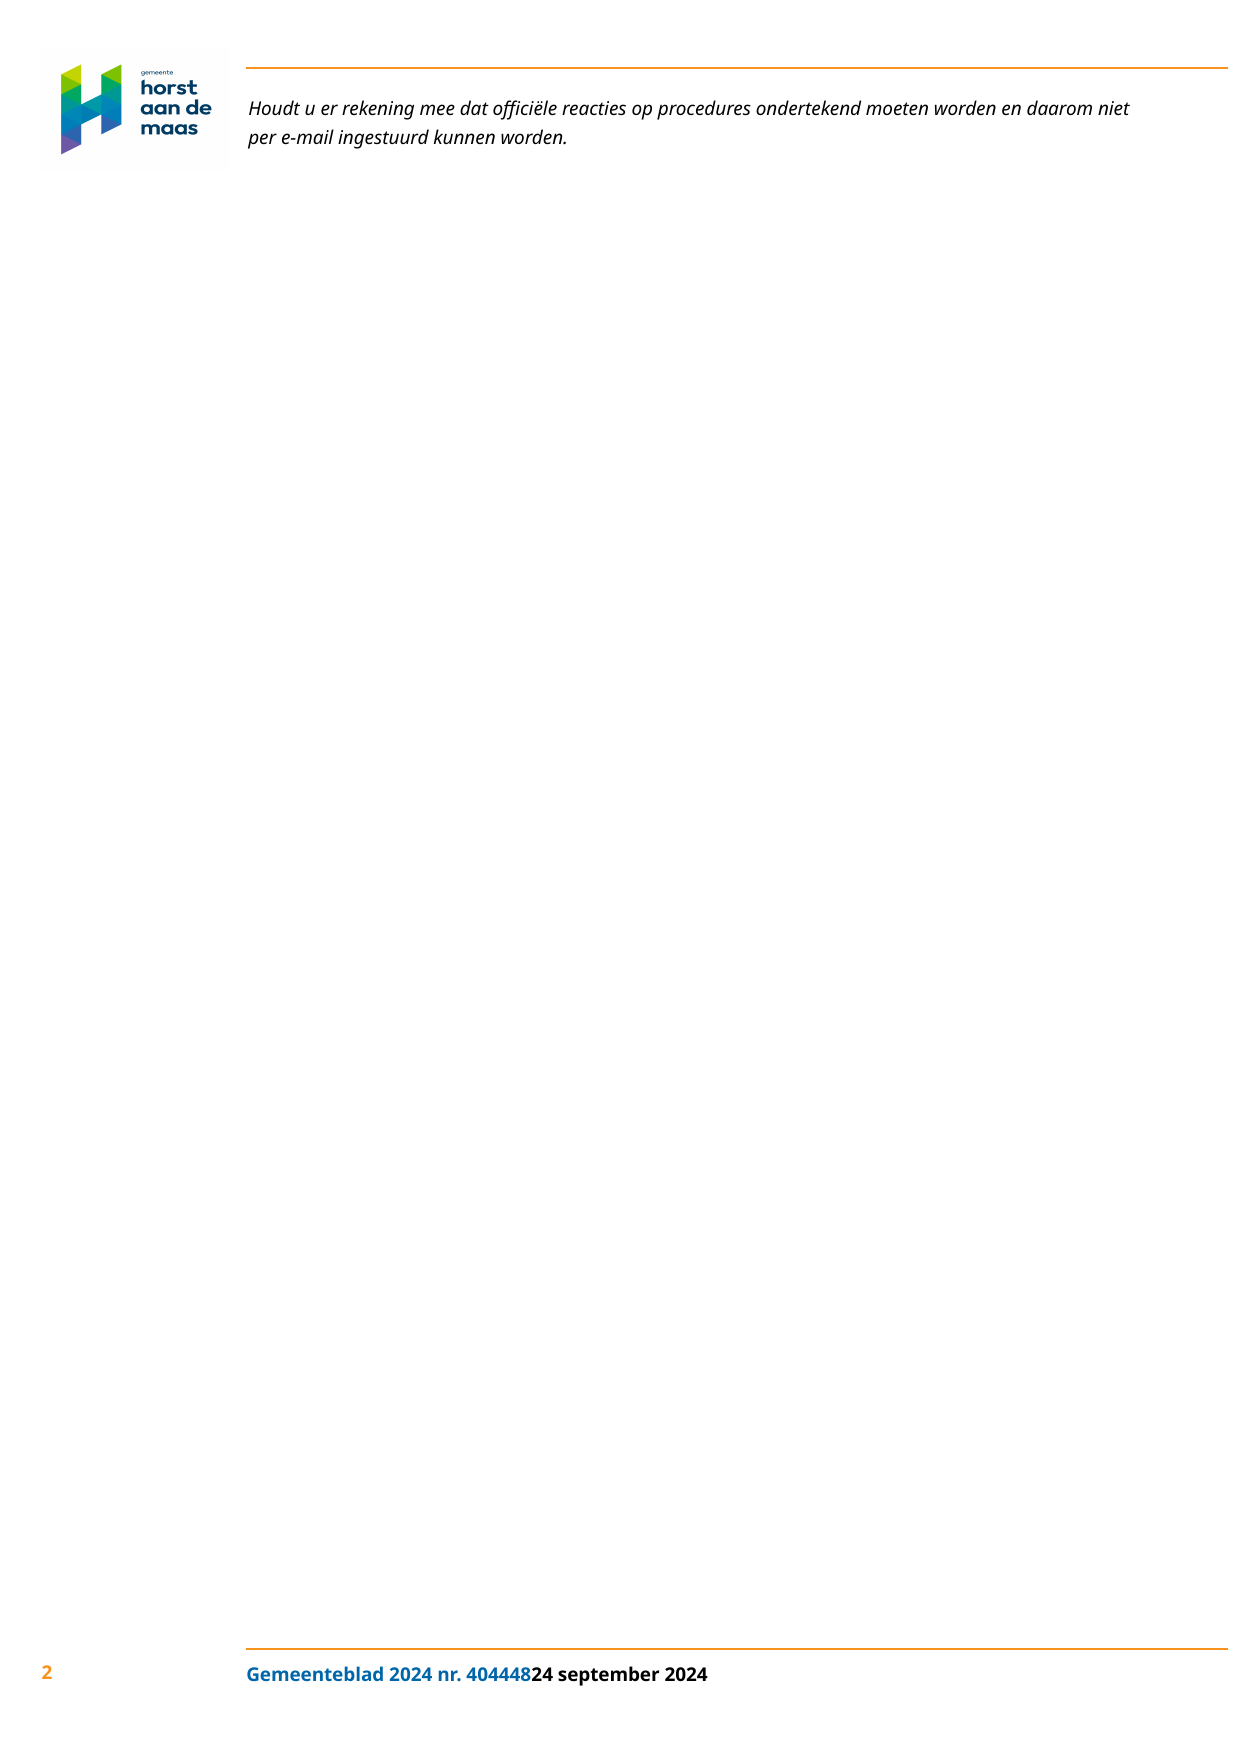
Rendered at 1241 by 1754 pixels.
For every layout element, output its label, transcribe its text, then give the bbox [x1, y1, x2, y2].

text Houdt u er rekening mee dat officiële reacties op procedures ondertekend moeten worden en daarom niet per e-mail ingestuurd kunnen worden. [248, 95, 1152, 150]
picture [41, 47, 231, 172]
